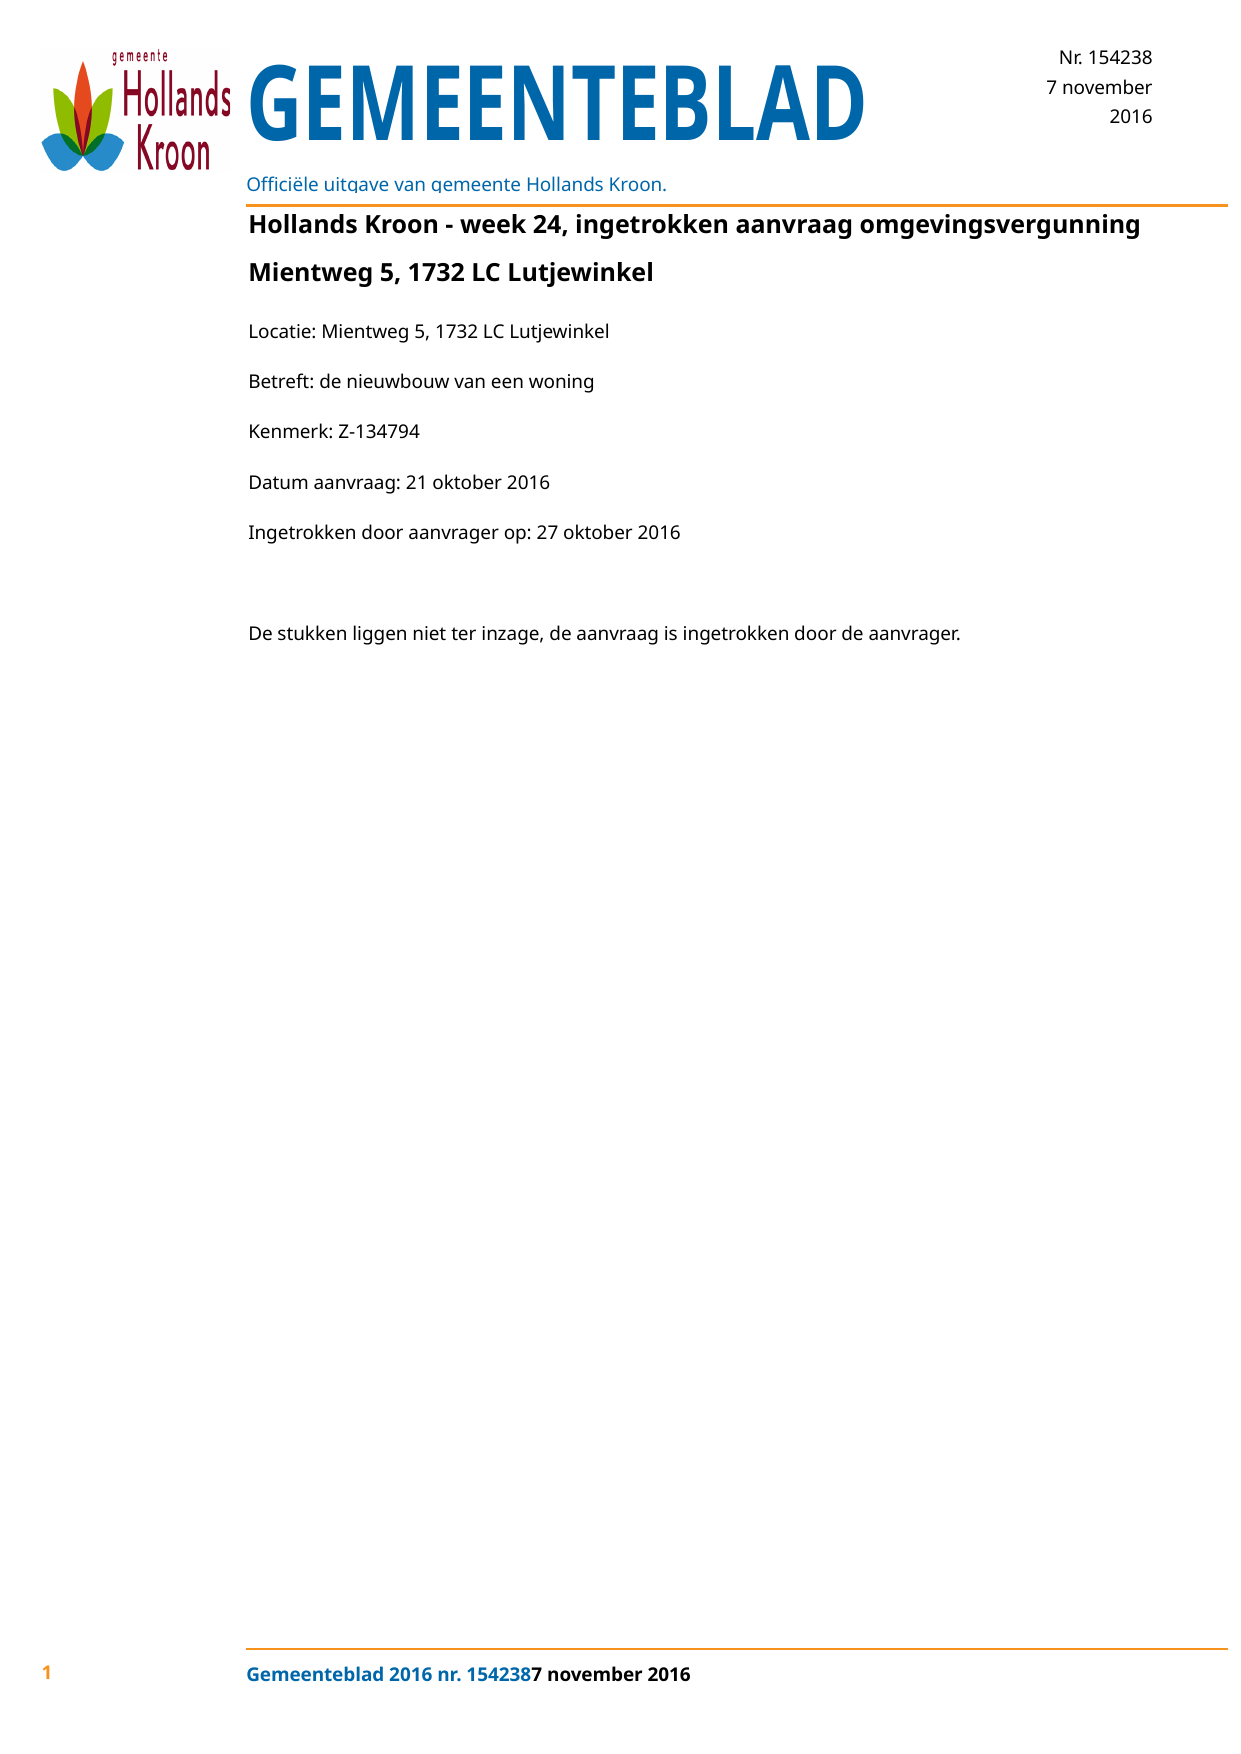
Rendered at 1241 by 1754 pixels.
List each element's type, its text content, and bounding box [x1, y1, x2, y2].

text Locatie: Mientweg 5, 1732 LC Lutjewinkel [248, 318, 1152, 344]
text Kenmerk: Z-134794 [248, 419, 1152, 444]
text Hollands Kroon - week 24, ingetrokken aanvraag omgevingsvergunning Mientweg 5, 1732 LC Lutjewinkel [248, 207, 1152, 288]
text Datum aanvraag: 21 oktober 2016 [248, 469, 1152, 495]
text Ingetrokken door aanvrager op: 27 oktober 2016 [248, 519, 1152, 545]
text Betreft: de nieuwbouw van een woning [248, 368, 1152, 394]
picture [41, 47, 231, 172]
text De stukken liggen niet ter inzage, de aanvraag is ingetrokken door de aanvrager. [248, 620, 1152, 646]
